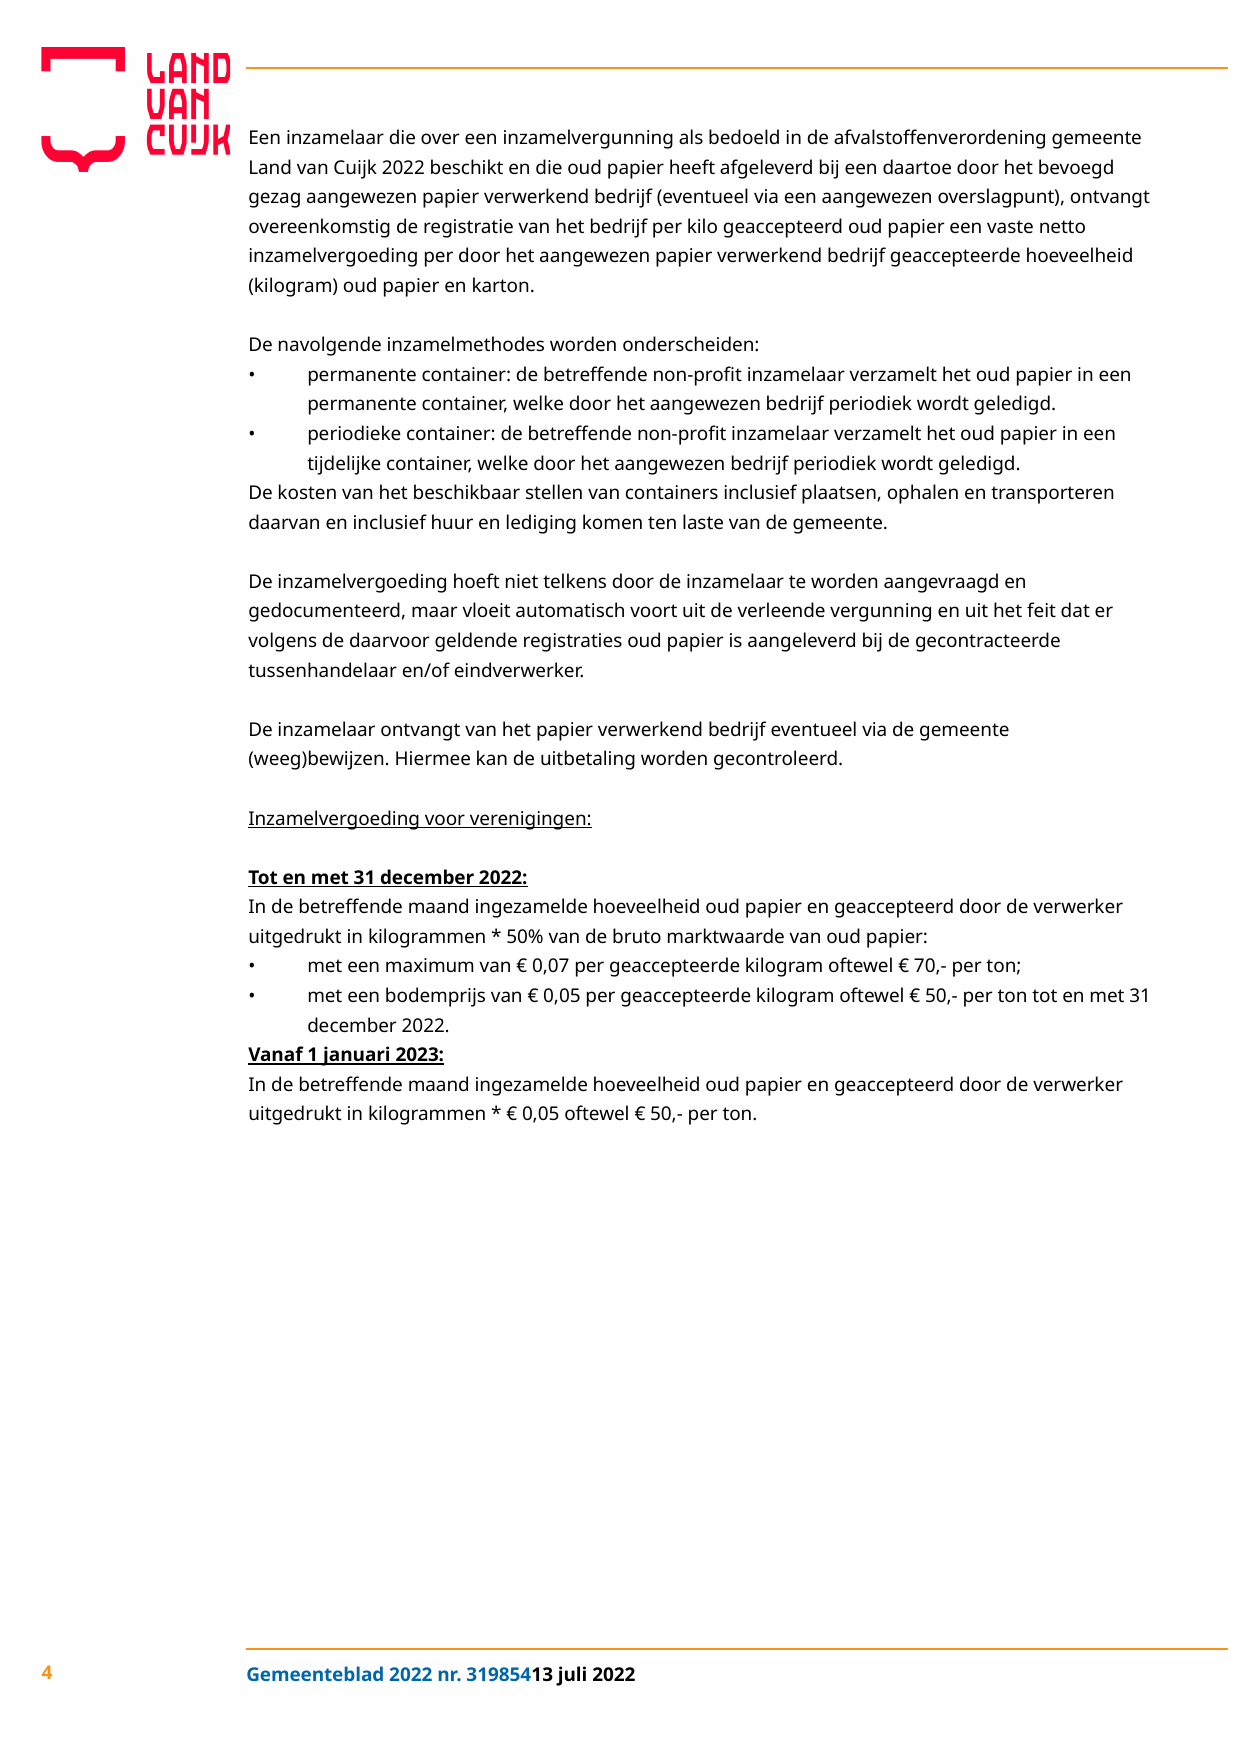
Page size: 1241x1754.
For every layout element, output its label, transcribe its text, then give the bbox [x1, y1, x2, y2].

text De kosten van het beschikbaar stellen van containers inclusief plaatsen, ophalen en transporteren daarvan en inclusief huur en lediging komen ten laste van de gemeente. [248, 479, 1152, 535]
list periodieke container: de betreffende non-profit inzamelaar verzamelt het oud papier in een tijdelijke container, welke door het aangewezen bedrijf periodiek wordt geledigd. [248, 420, 1152, 476]
text Tot en met 31 december 2022: [248, 864, 1152, 890]
text Vanaf 1 januari 2023: [248, 1041, 1152, 1067]
text Inzamelvergoeding voor verenigingen: [248, 805, 1152, 831]
text In de betreffende maand ingezamelde hoeveelheid oud papier en geaccepteerd door de verwerker uitgedrukt in kilogrammen * 50% van de bruto marktwaarde van oud papier: [248, 893, 1152, 949]
text Een inzamelaar die over een inzamelvergunning als bedoeld in de afvalstoffenverordening gemeente Land van Cuijk 2022 beschikt en die oud papier heeft afgeleverd bij een daartoe door het bevoegd gezag aangewezen papier verwerkend bedrijf (eventueel via een aangewezen overslagpunt), ontvangt overeenkomstig de registratie van het bedrijf per kilo geaccepteerd oud papier een vaste netto inzamelvergoeding per door het aangewezen papier verwerkend bedrijf geaccepteerde hoeveelheid (kilogram) oud papier en karton. [248, 124, 1152, 298]
text De inzamelaar ontvangt van het papier verwerkend bedrijf eventueel via de gemeente (weeg)bewijzen. Hiermee kan de uitbetaling worden gecontroleerd. [248, 716, 1152, 771]
text In de betreffende maand ingezamelde hoeveelheid oud papier en geaccepteerd door de verwerker uitgedrukt in kilogrammen * € 0,05 oftewel € 50,- per ton. [248, 1071, 1152, 1126]
picture [41, 47, 231, 172]
list met een maximum van € 0,07 per geaccepteerde kilogram oftewel € 70,- per ton; [248, 953, 1152, 978]
text De inzamelvergoeding hoeft niet telkens door de inzamelaar te worden aangevraagd en gedocumenteerd, maar vloeit automatisch voort uit de verleende vergunning en uit het feit dat er volgens de daarvoor geldende registraties oud papier is aangeleverd bij de gecontracteerde tussenhandelaar en/of eindverwerker. [248, 568, 1152, 683]
list met een bodemprijs van € 0,05 per geaccepteerde kilogram oftewel € 50,- per ton tot en met 31 december 2022. [248, 982, 1152, 1038]
text De navolgende inzamelmethodes worden onderscheiden: [248, 331, 1152, 357]
list permanente container: de betreffende non-profit inzamelaar verzamelt het oud papier in een permanente container, welke door het aangewezen bedrijf periodiek wordt geledigd. [248, 361, 1152, 416]
